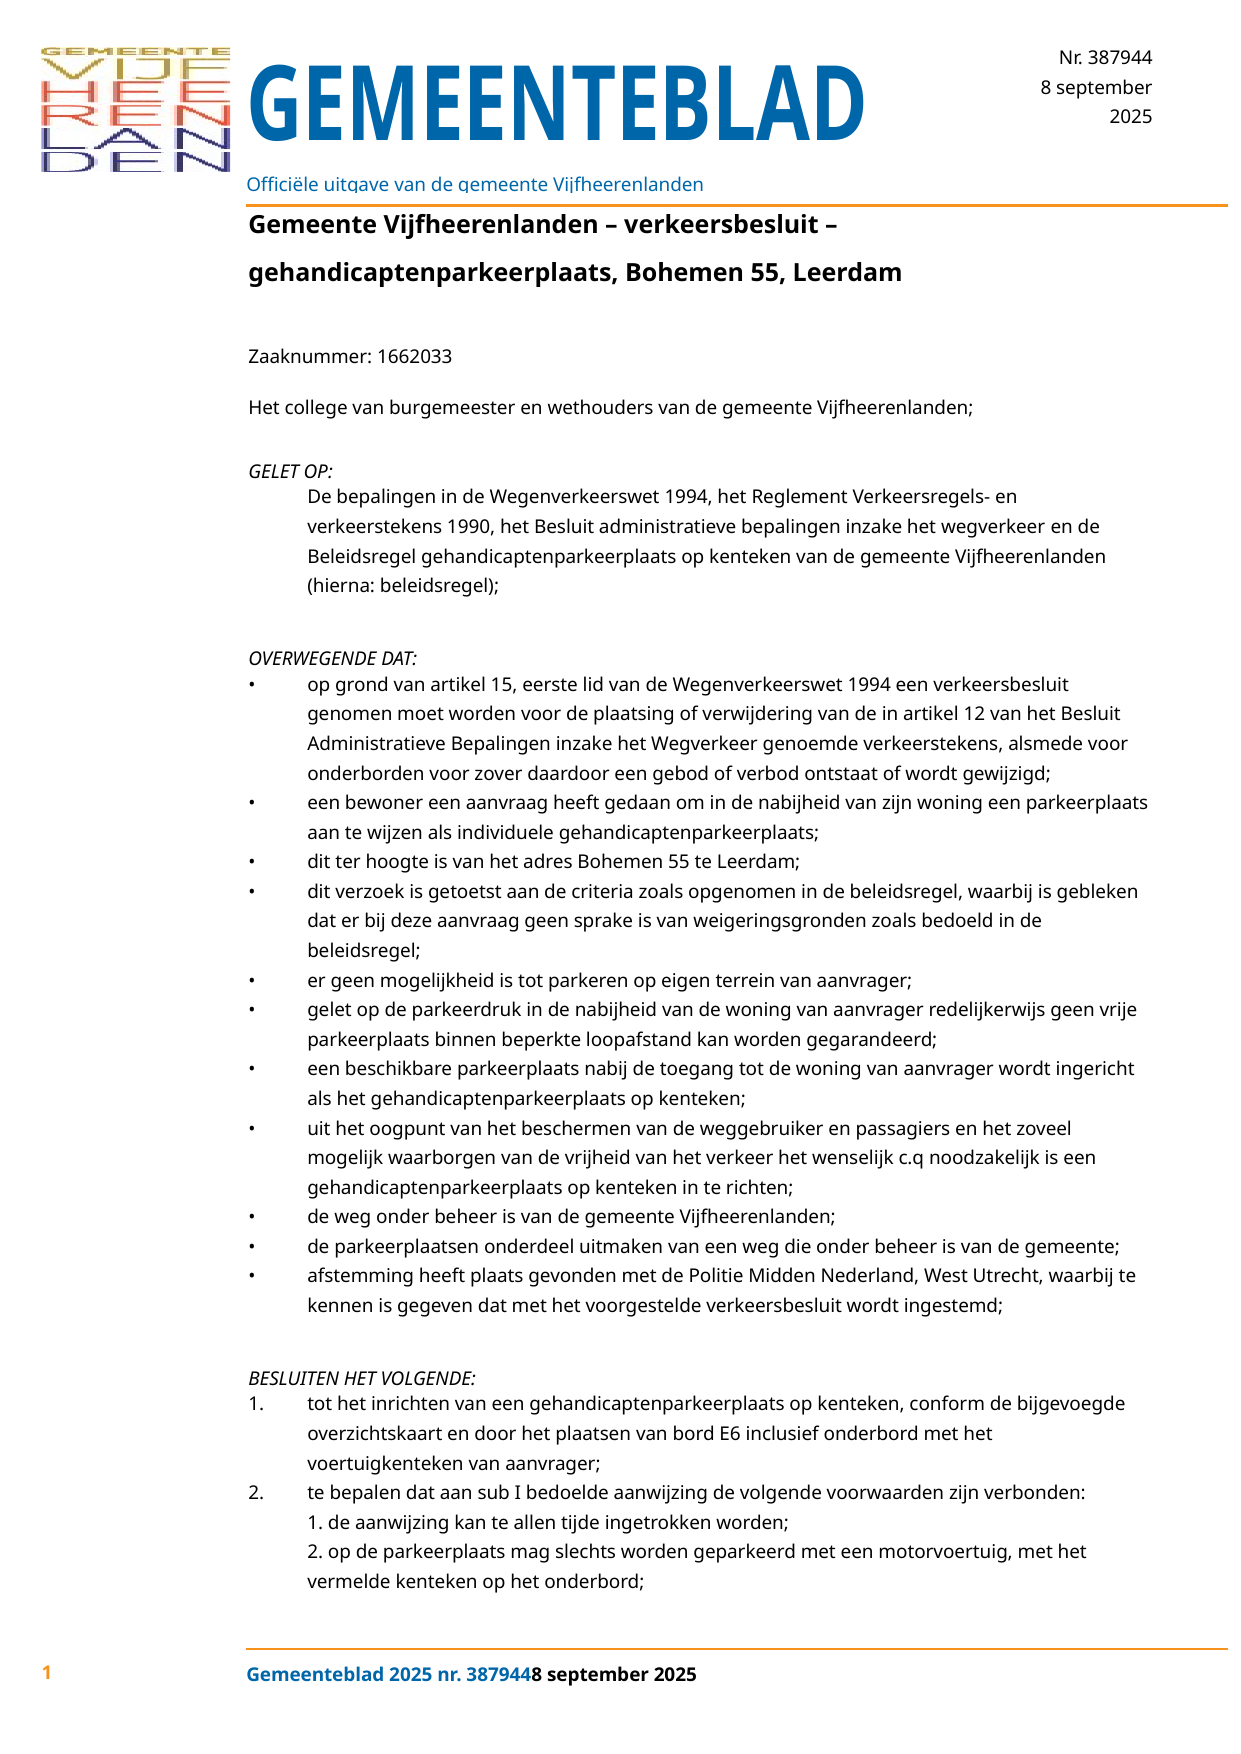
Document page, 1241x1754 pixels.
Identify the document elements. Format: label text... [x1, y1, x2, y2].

list de weg onder beheer is van de gemeente Vijfheerenlanden; [248, 1203, 1152, 1229]
text GELET OP: [248, 458, 1152, 484]
text Het college van burgemeester en wethouders van de gemeente Vijfheerenlanden; [248, 394, 1152, 420]
list 2. op de parkeerplaats mag slechts worden geparkeerd met een motorvoertuig, met het vermelde kenteken op het onderbord; [248, 1538, 1152, 1594]
list De bepalingen in de Wegenverkeerswet 1994, het Reglement Verkeersregels- en verkeerstekens 1990, het Besluit administratieve bepalingen inzake het wegverkeer en de Beleidsregel gehandicaptenparkeerplaats op kenteken van de gemeente Vijfheerenlanden (hierna: beleidsregel); [248, 484, 1152, 598]
list op grond van artikel 15, eerste lid van de Wegenverkeerswet 1994 een verkeersbesluit genomen moet worden voor de plaatsing of verwijdering van de in artikel 12 van het Besluit Administratieve Bepalingen inzake het Wegverkeer genoemde verkeerstekens, alsmede voor onderborden voor zover daardoor een gebod of verbod ontstaat of wordt gewijzigd; [248, 671, 1152, 785]
list uit het oogpunt van het beschermen van de weggebruiker en passagiers en het zoveel mogelijk waarborgen van de vrijheid van het verkeer het wenselijk c.q noodzakelijk is een gehandicaptenparkeerplaats op kenteken in te richten; [248, 1115, 1152, 1199]
list te bepalen dat aan sub I bedoelde aanwijzing de volgende voorwaarden zijn verbonden: [248, 1479, 1152, 1505]
list 1. de aanwijzing kan te allen tijde ingetrokken worden; [248, 1509, 1152, 1535]
list afstemming heeft plaats gevonden met de Politie Midden Nederland, West Utrecht, waarbij te kennen is gegeven dat met het voorgestelde verkeersbesluit wordt ingestemd; [248, 1263, 1152, 1318]
list gelet op de parkeerdruk in de nabijheid van de woning van aanvrager redelijkerwijs geen vrije parkeerplaats binnen beperkte loopafstand kan worden gegarandeerd; [248, 996, 1152, 1052]
list een bewoner een aanvraag heeft gedaan om in de nabijheid van zijn woning een parkeerplaats aan te wijzen als individuele gehandicaptenparkeerplaats; [248, 789, 1152, 844]
text Zaaknummer: 1662033 [248, 344, 1152, 369]
list tot het inrichten van een gehandicaptenparkeerplaats op kenteken, conform de bijgevoegde overzichtskaart en door het plaatsen van bord E6 inclusief onderbord met het voertuigkenteken van aanvrager; [248, 1391, 1152, 1476]
list er geen mogelijkheid is tot parkeren op eigen terrein van aanvrager; [248, 967, 1152, 992]
picture [41, 47, 231, 172]
list dit ter hoogte is van het adres Bohemen 55 te Leerdam; [248, 848, 1152, 874]
list een beschikbare parkeerplaats nabij de toegang tot de woning van aanvrager wordt ingericht als het gehandicaptenparkeerplaats op kenteken; [248, 1056, 1152, 1111]
list dit verzoek is getoetst aan de criteria zoals opgenomen in de beleidsregel, waarbij is gebleken dat er bij deze aanvraag geen sprake is van weigeringsgronden zoals bedoeld in de beleidsregel; [248, 878, 1152, 963]
list de parkeerplaatsen onderdeel uitmaken van een weg die onder beheer is van de gemeente; [248, 1233, 1152, 1259]
text BESLUITEN HET VOLGENDE: [248, 1365, 1152, 1391]
text Gemeente Vijfheerenlanden – verkeersbesluit – gehandicaptenparkeerplaats, Bohemen 55, Leerdam [248, 207, 1152, 288]
text OVERWEGENDE DAT: [248, 645, 1152, 671]
